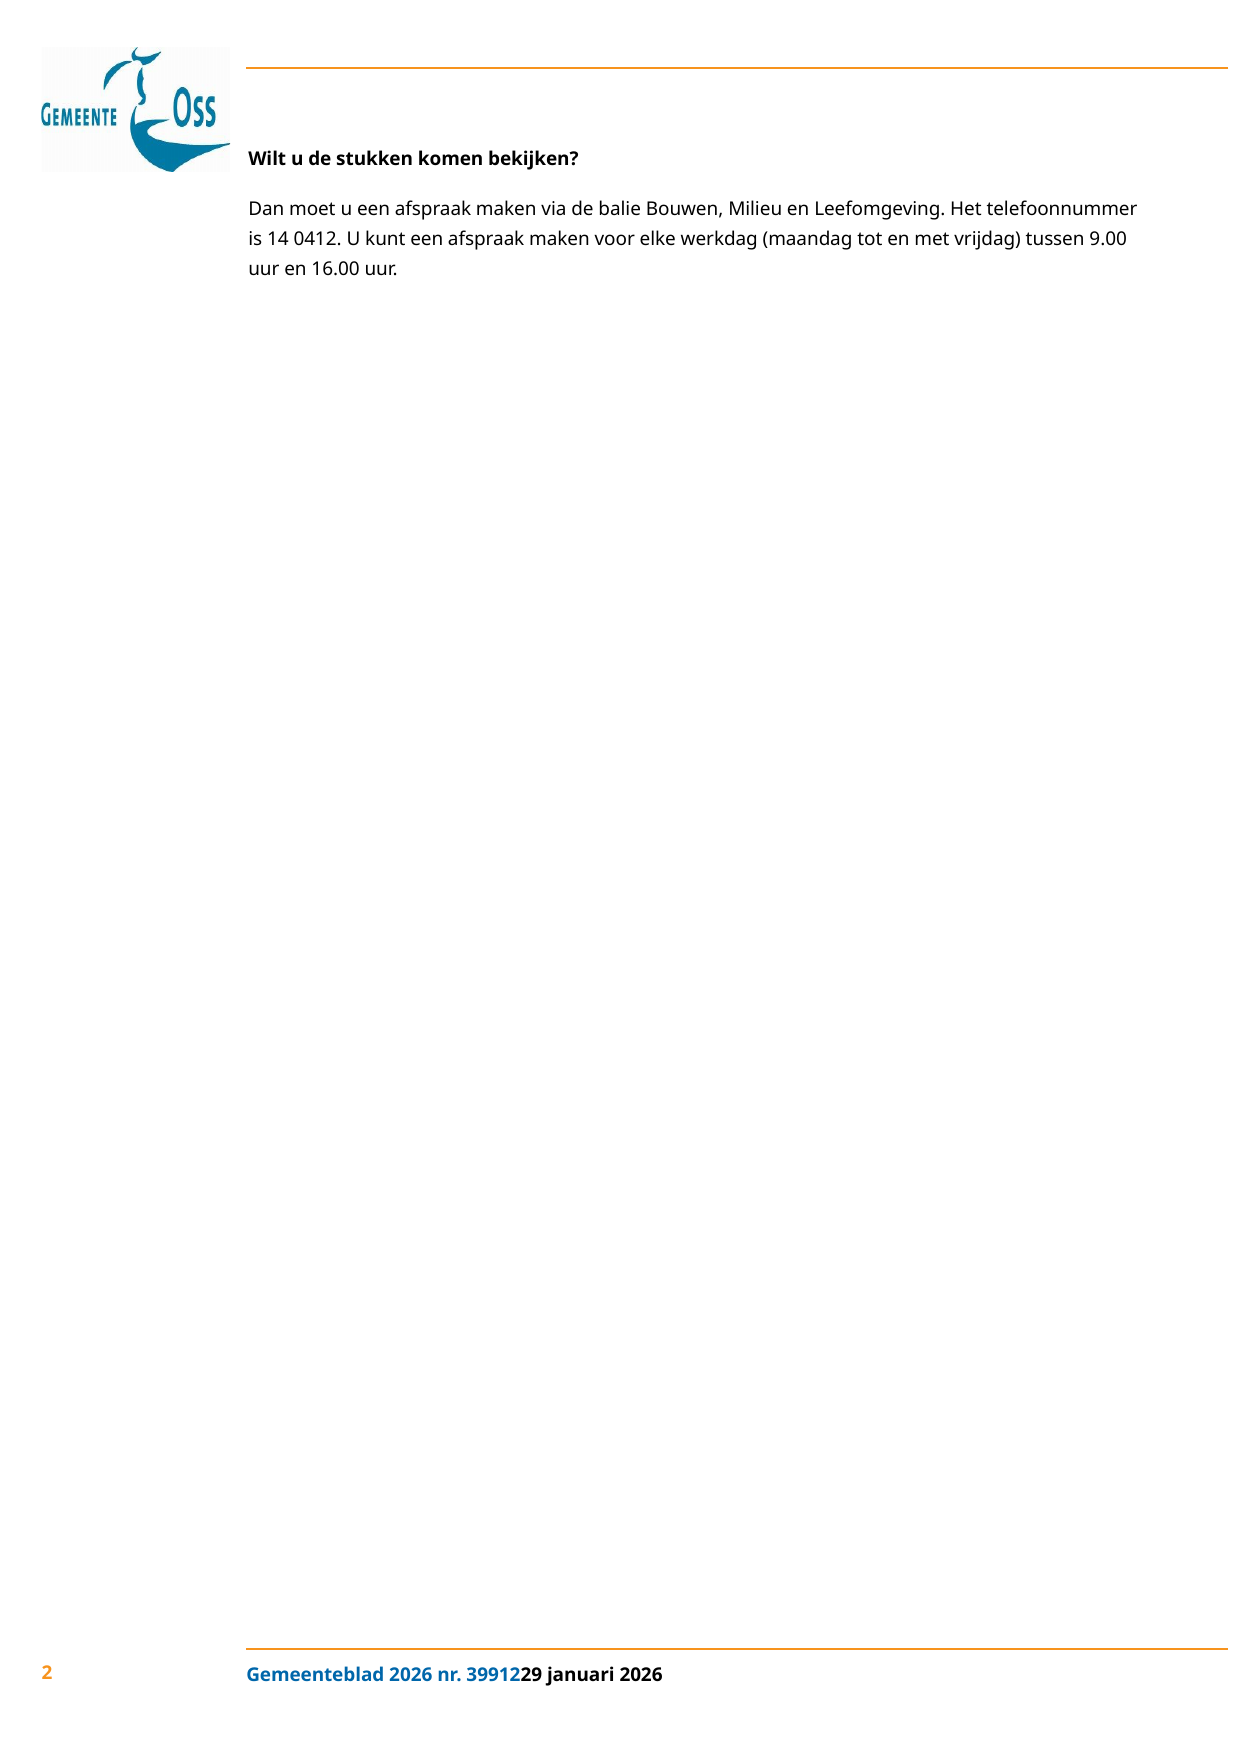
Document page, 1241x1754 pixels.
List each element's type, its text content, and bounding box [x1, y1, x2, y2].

text Dan moet u een afspraak maken via de balie Bouwen, Milieu en Leefomgeving. Het telefoonnummer is 14 0412. U kunt een afspraak maken voor elke werkdag (maandag tot en met vrijdag) tussen 9.00 uur en 16.00 uur. [248, 196, 1152, 281]
picture [41, 47, 231, 172]
text Wilt u de stukken komen bekijken? [248, 145, 1152, 171]
